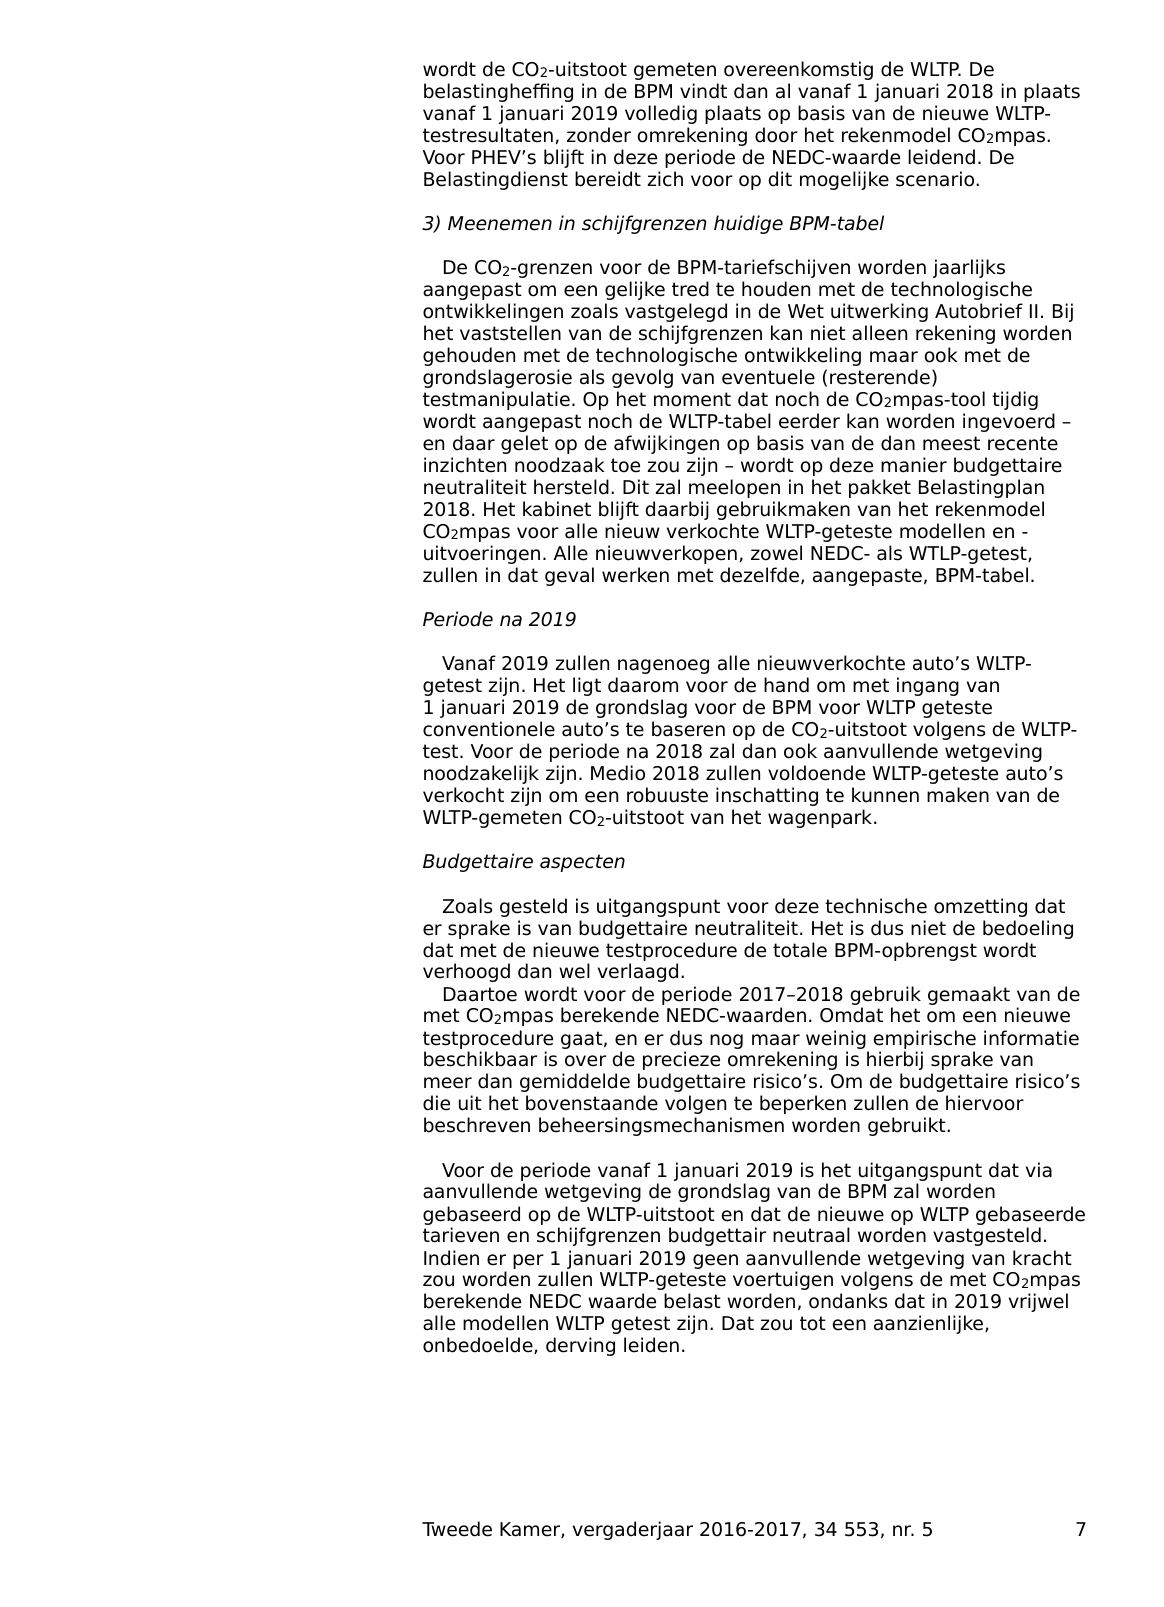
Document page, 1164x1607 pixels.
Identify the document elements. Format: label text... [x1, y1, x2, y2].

text Vanaf 2019 zullen nagenoeg alle nieuwverkochte auto’s WLTP-getest zijn. Het ligt daarom voor de hand om met ingang van 1 januari 2019 de grondslag voor de BPM voor WLTP geteste conventionele auto’s te baseren op de CO2-uitstoot volgens de WLTP-test. Voor de periode na 2018 zal dan ook aanvullende wetgeving noodzakelijk zijn. Medio 2018 zullen voldoende WLTP-geteste auto’s verkocht zijn om een robuuste inschatting te kunnen maken van de WLTP-gemeten CO2-uitstoot van het wagenpark. [422, 653, 1087, 829]
text Voor de periode vanaf 1 januari 2019 is het uitgangspunt dat via aanvullende wetgeving de grondslag van de BPM zal worden gebaseerd op de WLTP-uitstoot en dat de nieuwe op WLTP gebaseerde tarieven en schijfgrenzen budgettair neutraal worden vastgesteld. Indien er per 1 januari 2019 geen aanvullende wetgeving van kracht zou worden zullen WLTP-geteste voertuigen volgens de met CO2mpas berekende NEDC waarde belast worden, ondanks dat in 2019 vrijwel alle modellen WLTP getest zijn. Dat zou tot een aanzienlijke, onbedoelde, derving leiden. [422, 1159, 1087, 1357]
text Zoals gesteld is uitgangspunt voor deze technische omzetting dat er sprake is van budgettaire neutraliteit. Het is dus niet de bedoeling dat met de nieuwe testprocedure de totale BPM-opbrengst wordt verhoogd dan wel verlaagd. [422, 896, 1087, 983]
text wordt de CO2-uitstoot gemeten overeenkomstig de WLTP. De belastingheffing in de BPM vindt dan al vanaf 1 januari 2018 in plaats vanaf 1 januari 2019 volledig plaats op basis van de nieuwe WLTP-testresultaten, zonder omrekening door het rekenmodel CO2mpas. Voor PHEV’s blijft in deze periode de NEDC-waarde leidend. De Belastingdienst bereidt zich voor op dit mogelijke scenario. [422, 59, 1087, 191]
text Daartoe wordt voor de periode 2017–2018 gebruik gemaakt van de met CO2mpas berekende NEDC-waarden. Omdat het om een nieuwe testprocedure gaat, en er dus nog maar weinig empirische informatie beschikbaar is over de precieze omrekening is hierbij sprake van meer dan gemiddelde budgettaire risico’s. Om de budgettaire risico’s die uit het bovenstaande volgen te beperken zullen de hiervoor beschreven beheersingsmechanismen worden gebruikt. [422, 983, 1087, 1137]
subtitle 3) Meenemen in schijfgrenzen huidige BPM-tabel [422, 213, 1087, 235]
subtitle Periode na 2019 [422, 609, 1087, 631]
subtitle Budgettaire aspecten [422, 851, 1087, 873]
text De CO2-grenzen voor de BPM-tariefschijven worden jaarlijks aangepast om een gelijke tred te houden met de technologische ontwikkelingen zoals vastgelegd in de Wet uitwerking Autobrief II. Bij het vaststellen van de schijfgrenzen kan niet alleen rekening worden gehouden met de technologische ontwikkeling maar ook met de grondslagerosie als gevolg van eventuele (resterende) testmanipulatie. Op het moment dat noch de CO2mpas-tool tijdig wordt aangepast noch de WLTP-tabel eerder kan worden ingevoerd – en daar gelet op de afwijkingen op basis van de dan meest recente inzichten noodzaak toe zou zijn – wordt op deze manier budgettaire neutraliteit hersteld. Dit zal meelopen in het pakket Belastingplan 2018. Het kabinet blijft daarbij gebruikmaken van het rekenmodel CO2mpas voor alle nieuw verkochte WLTP-geteste modellen en -uitvoeringen. Alle nieuwverkopen, zowel NEDC- als WTLP-getest, zullen in dat geval werken met dezelfde, aangepaste, BPM-tabel. [422, 257, 1087, 587]
